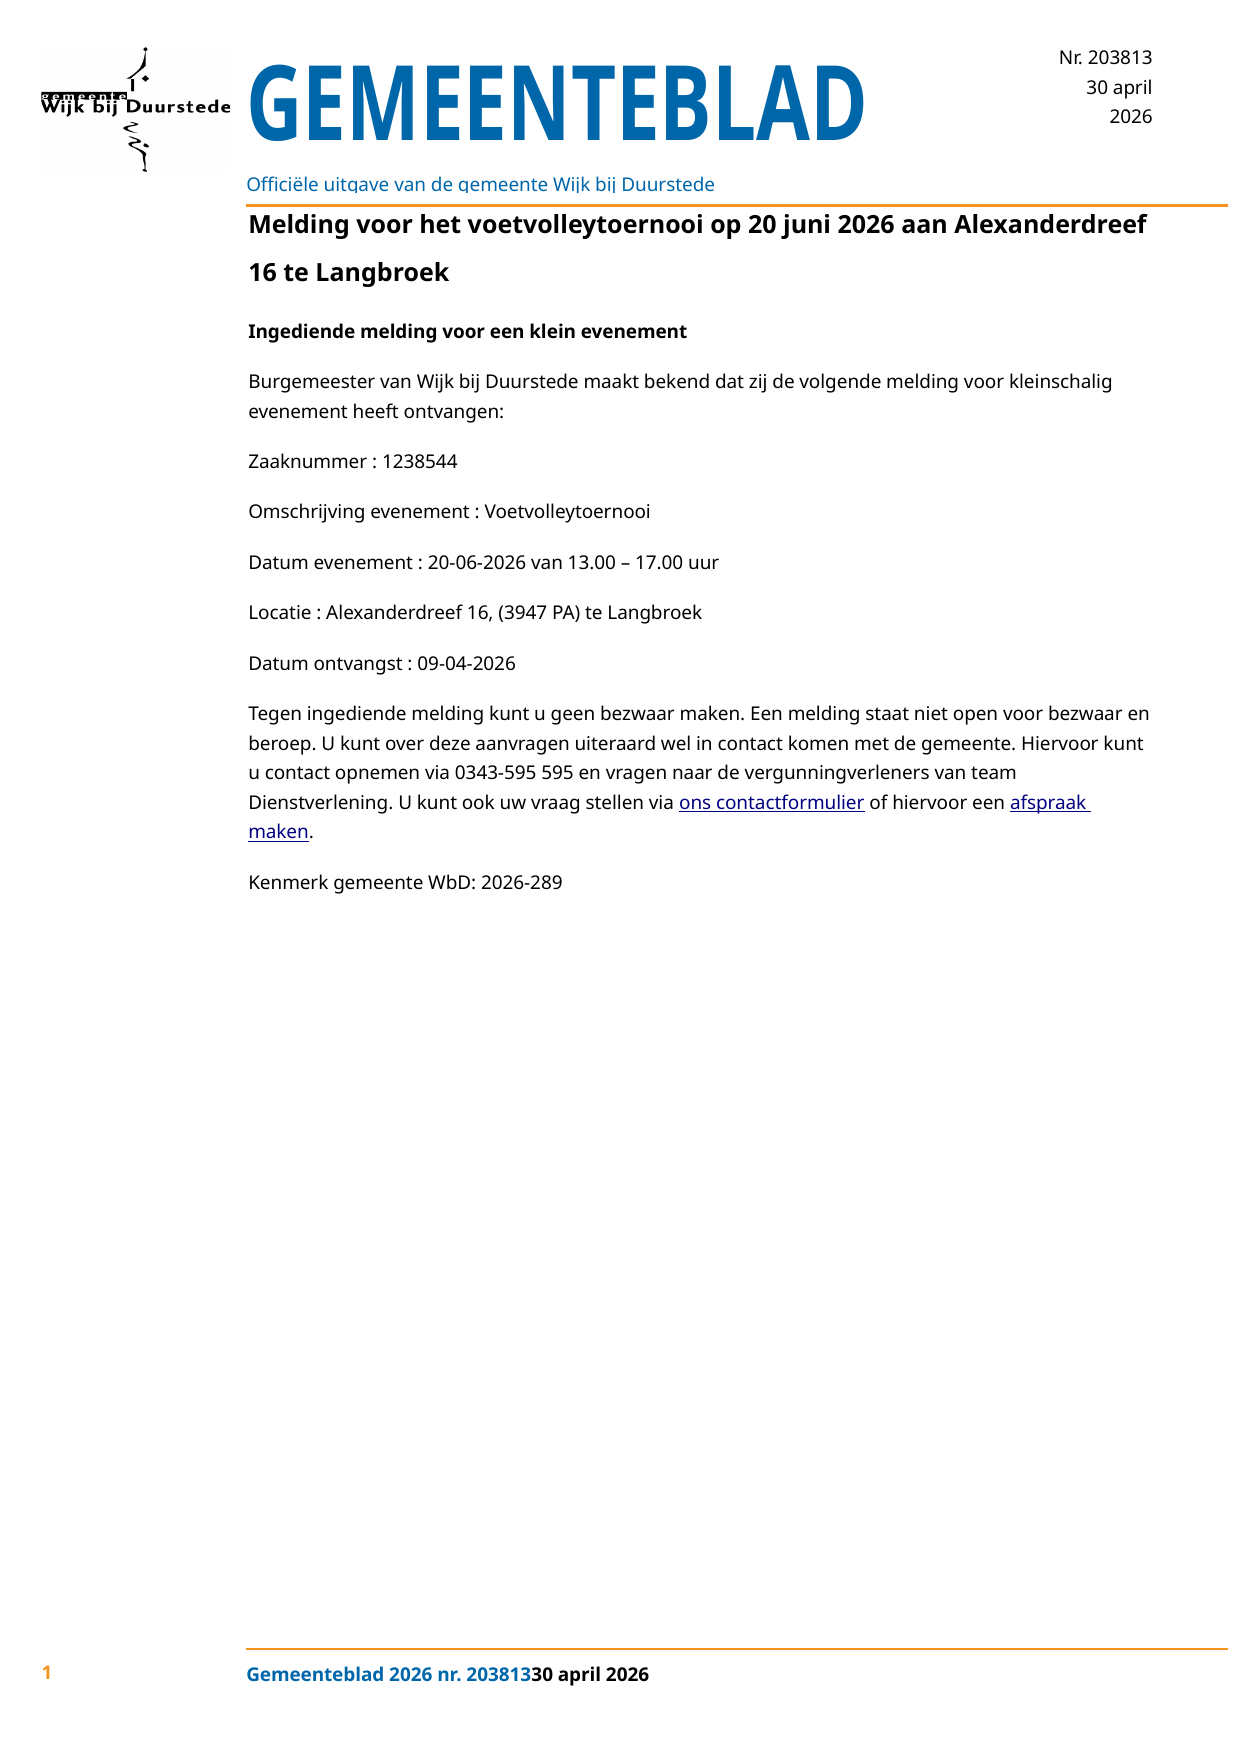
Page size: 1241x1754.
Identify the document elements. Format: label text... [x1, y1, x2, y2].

text Melding voor het voetvolleytoernooi op 20 juni 2026 aan Alexanderdreef 16 te Langbroek [248, 207, 1152, 288]
text Kenmerk gemeente WbD: 2026-289 [248, 869, 1152, 895]
text Locatie : Alexanderdreef 16, (3947 PA) te Langbroek [248, 599, 1152, 625]
picture [41, 47, 231, 172]
text Datum evenement : 20-06-2026 van 13.00 – 17.00 uur [248, 549, 1152, 575]
text Datum ontvangst : 09-04-2026 [248, 650, 1152, 676]
text Burgemeester van Wijk bij Duurstede maakt bekend dat zij de volgende melding voor kleinschalig evenement heeft ontvangen: [248, 368, 1152, 424]
text Tegen ingediende melding kunt u geen bezwaar maken. Een melding staat niet open voor bezwaar en beroep. U kunt over deze aanvragen uiteraard wel in contact komen met de gemeente. Hiervoor kunt u contact opnemen via 0343-595 595 en vragen naar de vergunningverleners van team Dienstverlening. U kunt ook uw vraag stellen via ons contactformulier of hiervoor een afspraak maken. [248, 700, 1152, 844]
text Zaaknummer : 1238544 [248, 448, 1152, 474]
text Ingediende melding voor een klein evenement [248, 318, 1152, 344]
text Omschrijving evenement : Voetvolleytoernooi [248, 499, 1152, 524]
